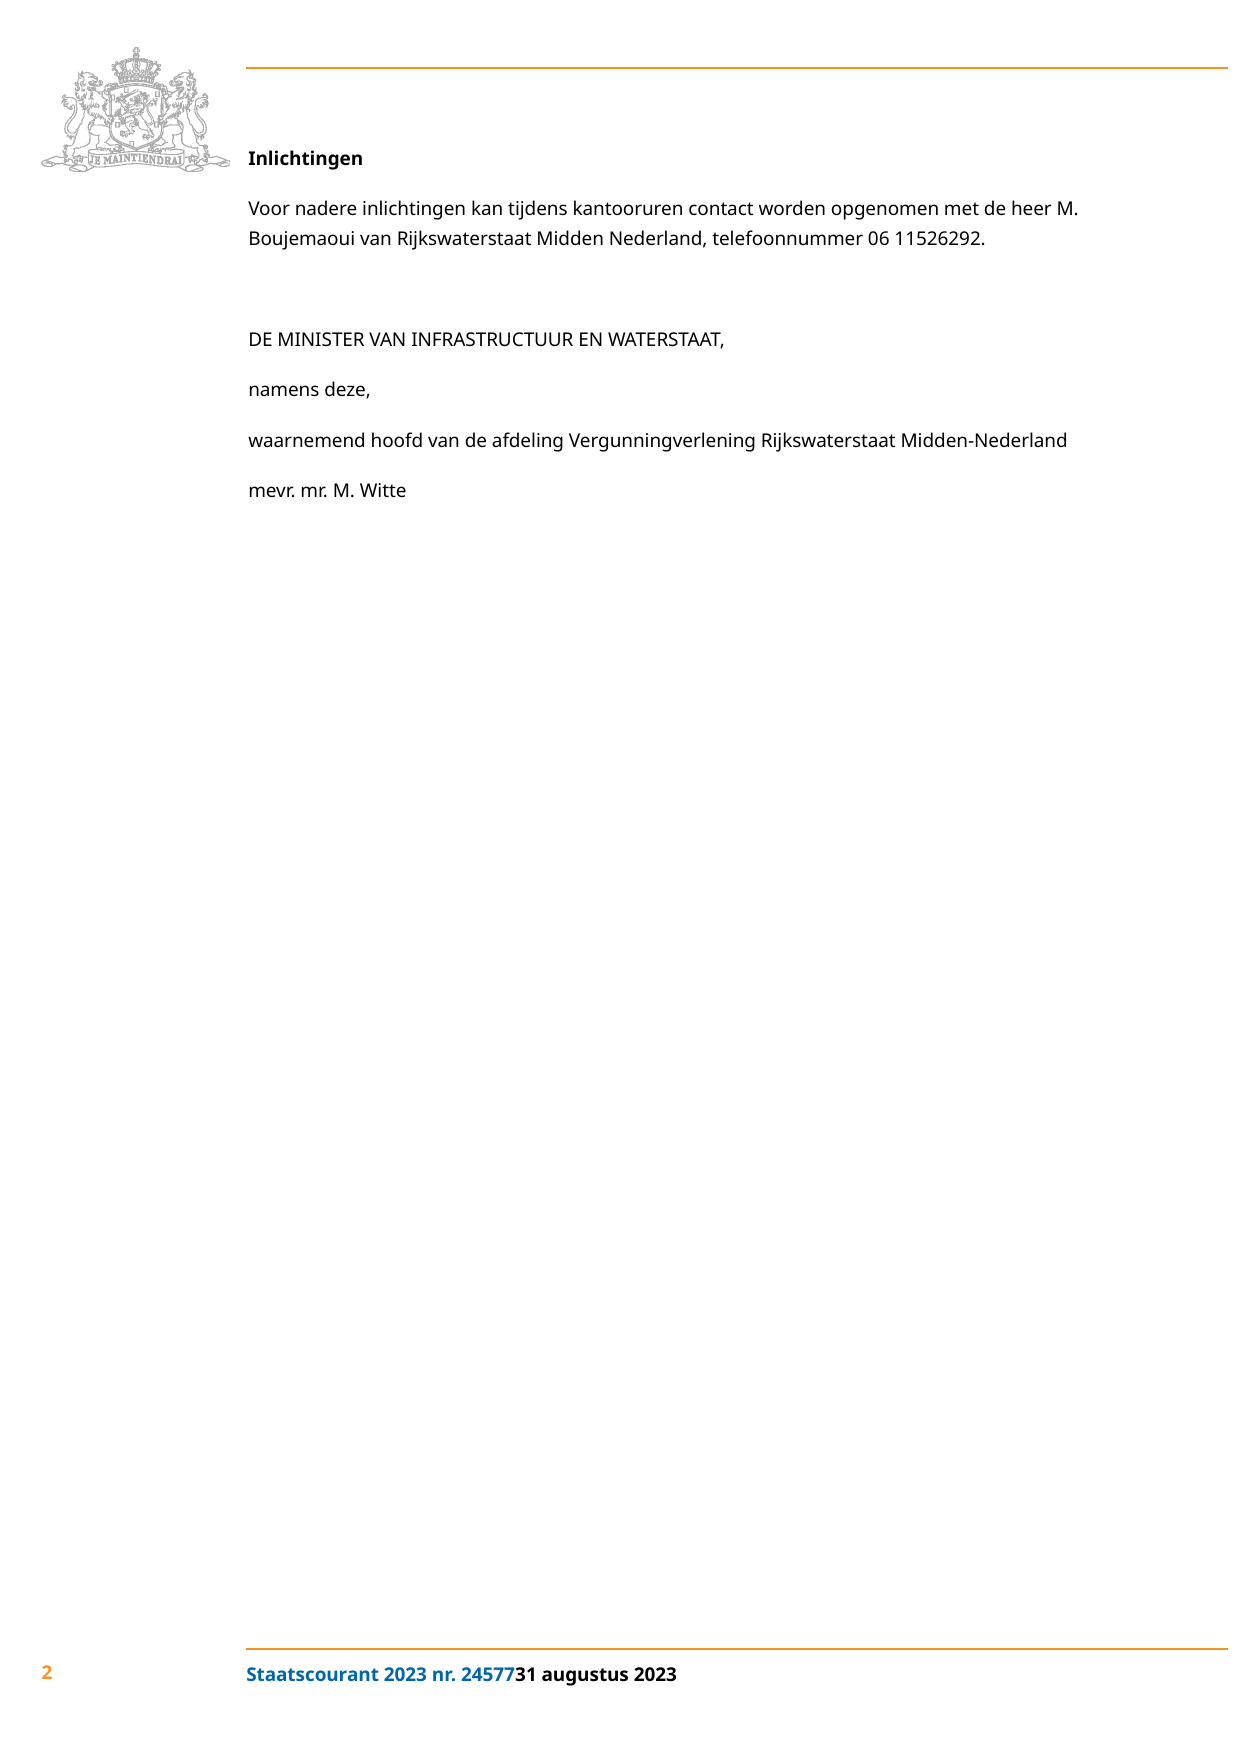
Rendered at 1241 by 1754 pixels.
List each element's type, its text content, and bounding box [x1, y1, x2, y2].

text namens deze, [248, 376, 1152, 402]
text Voor nadere inlichtingen kan tijdens kantooruren contact worden opgenomen met de heer M. Boujemaoui van Rijkswaterstaat Midden Nederland, telefoonnummer 06 11526292. [248, 196, 1152, 251]
text DE MINISTER VAN INFRASTRUCTUUR EN WATERSTAAT, [248, 326, 1152, 352]
text mevr. mr. M. Witte [248, 477, 1152, 503]
picture [41, 47, 231, 172]
text Inlichtingen [248, 145, 1152, 171]
text waarnemend hoofd van de afdeling Vergunningverlening Rijkswaterstaat Midden-Nederland [248, 427, 1152, 453]
